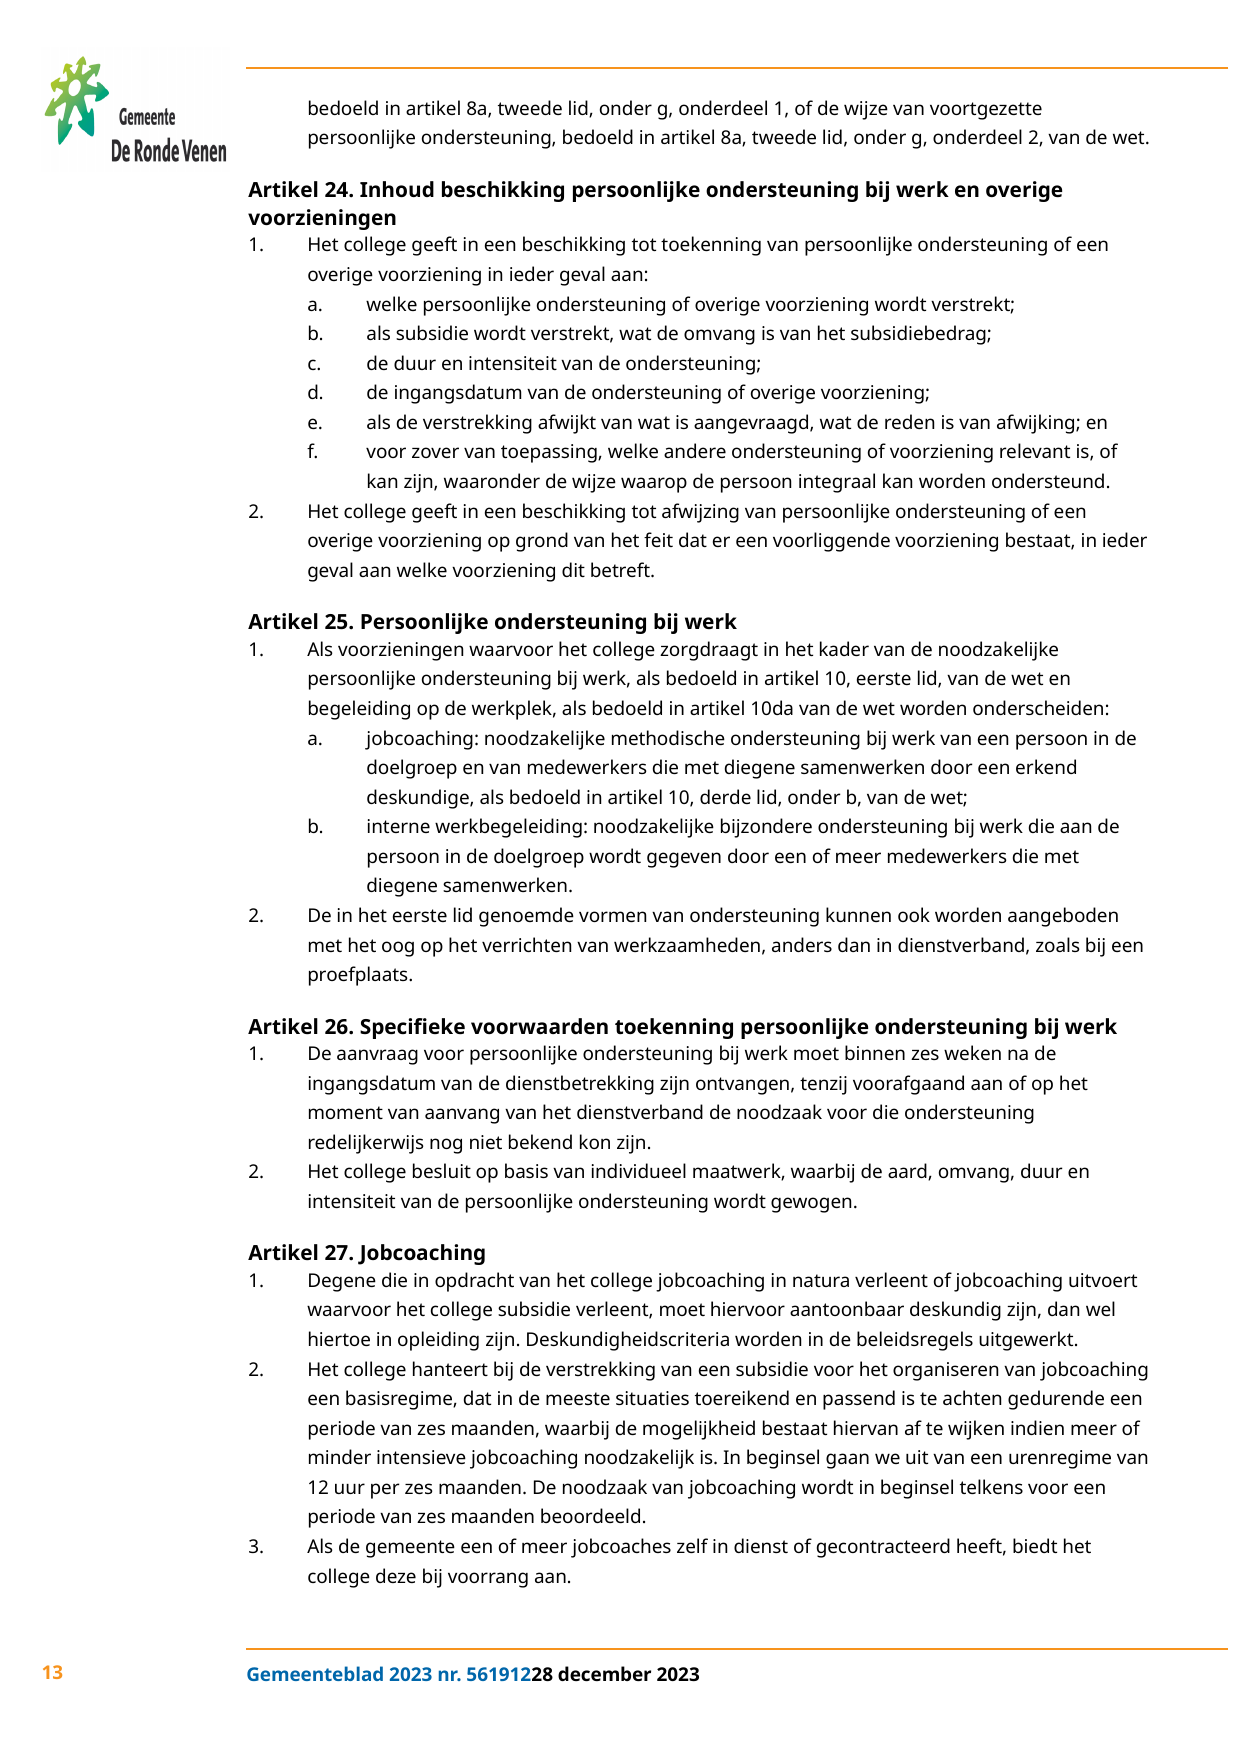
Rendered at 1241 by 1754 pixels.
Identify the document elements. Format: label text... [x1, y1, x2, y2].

list De aanvraag voor persoonlijke ondersteuning bij werk moet binnen zes weken na de ingangsdatum van de dienstbetrekking zijn ontvangen, tenzij voorafgaand aan of op het moment van aanvang van het dienstverband de noodzaak voor die ondersteuning redelijkerwijs nog niet bekend kon zijn. [248, 1040, 1152, 1155]
list de duur en intensiteit van de ondersteuning; [307, 350, 1152, 376]
list Als de gemeente een of meer jobcoaches zelf in dienst of gecontracteerd heeft, biedt het college deze bij voorrang aan. [248, 1533, 1152, 1588]
list Het college geeft in een beschikking tot toekenning van persoonlijke ondersteuning of een overige voorziening in ieder geval aan: [248, 232, 1152, 287]
list Het college besluit op basis van individueel maatwerk, waarbij de aard, omvang, duur en intensiteit van de persoonlijke ondersteuning wordt gewogen. [248, 1158, 1152, 1214]
list jobcoaching: noodzakelijke methodische ondersteuning bij werk van een persoon in de doelgroep en van medewerkers die met diegene samenwerken door een erkend deskundige, als bedoeld in artikel 10, derde lid, onder b, van de wet; [307, 725, 1152, 809]
list interne werkbegeleiding: noodzakelijke bijzondere ondersteuning bij werk die aan de persoon in de doelgroep wordt gegeven door een of meer medewerkers die met diegene samenwerken. [307, 813, 1152, 898]
text Artikel 25. Persoonlijke ondersteuning bij werk [248, 607, 1152, 636]
list Degene die in opdracht van het college jobcoaching in natura verleent of jobcoaching uitvoert waarvoor het college subsidie verleent, moet hiervoor aantoonbaar deskundig zijn, dan wel hiertoe in opleiding zijn. Deskundigheidscriteria worden in de beleidsregels uitgewerkt. [248, 1267, 1152, 1352]
text Artikel 26. Specifieke voorwaarden toekenning persoonlijke ondersteuning bij werk [248, 1012, 1152, 1040]
list Het college geeft in een beschikking tot afwijzing van persoonlijke ondersteuning of een overige voorziening op grond van het feit dat er een voorliggende voorziening bestaat, in ieder geval aan welke voorziening dit betreft. [248, 498, 1152, 583]
list Het college hanteert bij de verstrekking van een subsidie voor het organiseren van jobcoaching een basisregime, dat in de meeste situaties toereikend en passend is te achten gedurende een periode van zes maanden, waarbij de mogelijkheid bestaat hiervan af te wijken indien meer of minder intensieve jobcoaching noodzakelijk is. In beginsel gaan we uit van een urenregime van 12 uur per zes maanden. De noodzaak van jobcoaching wordt in beginsel telkens voor een periode van zes maanden beoordeeld. [248, 1356, 1152, 1529]
list voor zover van toepassing, welke andere ondersteuning of voorziening relevant is, of kan zijn, waaronder de wijze waarop de persoon integraal kan worden ondersteund. [307, 439, 1152, 494]
text Artikel 24. Inhoud beschikking persoonlijke ondersteuning bij werk en overige voorzieningen [248, 175, 1152, 232]
list als de verstrekking afwijkt van wat is aangevraagd, wat de reden is van afwijking; en [307, 409, 1152, 435]
list de ingangsdatum van de ondersteuning of overige voorziening; [307, 379, 1152, 405]
picture [41, 47, 231, 172]
list als subsidie wordt verstrekt, wat de omvang is van het subsidiebedrag; [307, 320, 1152, 346]
list bedoeld in artikel 8a, tweede lid, onder g, onderdeel 1, of de wijze van voortgezette persoonlijke ondersteuning, bedoeld in artikel 8a, tweede lid, onder g, onderdeel 2, van de wet. [248, 95, 1152, 150]
list Als voorzieningen waarvoor het college zorgdraagt in het kader van de noodzakelijke persoonlijke ondersteuning bij werk, als bedoeld in artikel 10, eerste lid, van de wet en begeleiding op de werkplek, als bedoeld in artikel 10da van de wet worden onderscheiden: [248, 636, 1152, 721]
list De in het eerste lid genoemde vormen van ondersteuning kunnen ook worden aangeboden met het oog op het verrichten van werkzaamheden, anders dan in dienstverband, zoals bij een proefplaats. [248, 902, 1152, 987]
list welke persoonlijke ondersteuning of overige voorziening wordt verstrekt; [307, 291, 1152, 317]
text Artikel 27. Jobcoaching [248, 1238, 1152, 1267]
